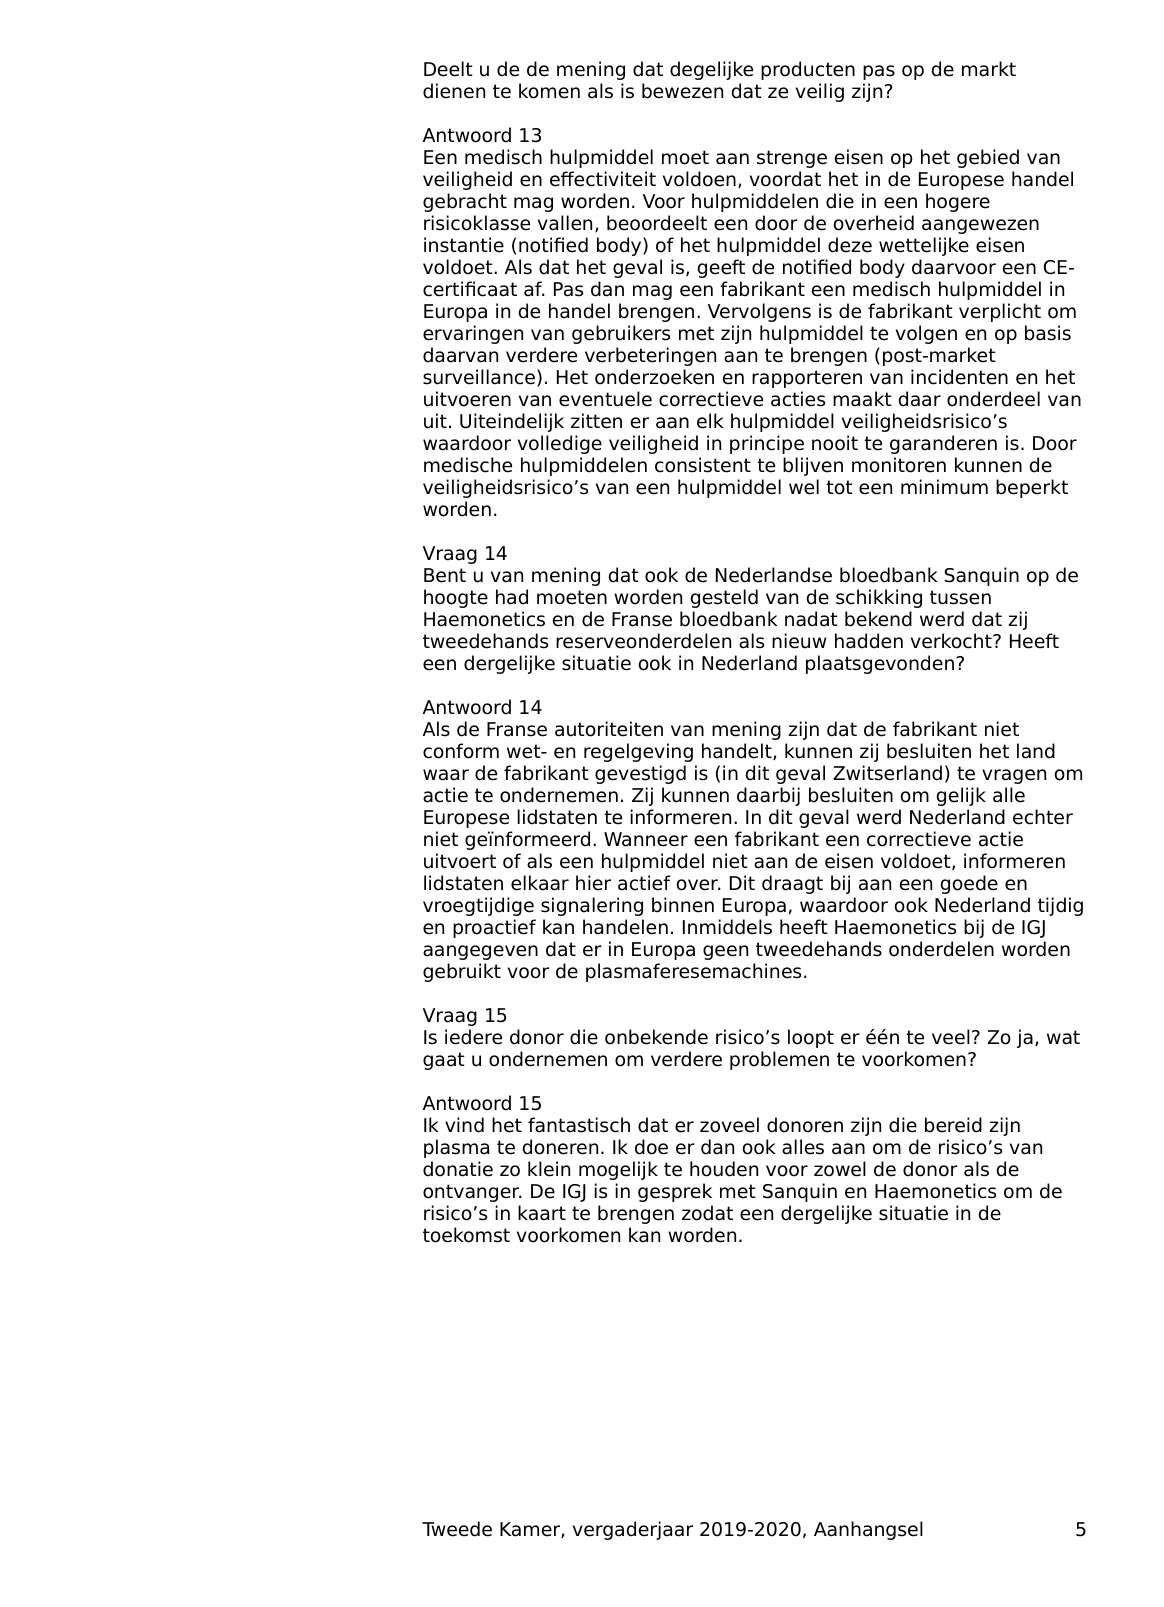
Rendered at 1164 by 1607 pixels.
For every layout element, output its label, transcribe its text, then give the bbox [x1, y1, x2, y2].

text Antwoord 14 [422, 697, 1087, 719]
text Deelt u de de mening dat degelijke producten pas op de markt dienen te komen als is bewezen dat ze veilig zijn? [422, 59, 1087, 103]
text Als de Franse autoriteiten van mening zijn dat de fabrikant niet conform wet- en regelgeving handelt, kunnen zij besluiten het land waar de fabrikant gevestigd is (in dit geval Zwitserland) te vragen om actie te ondernemen. Zij kunnen daarbij besluiten om gelijk alle Europese lidstaten te informeren. In dit geval werd Nederland echter niet geïnformeerd. Wanneer een fabrikant een correctieve actie uitvoert of als een hulpmiddel niet aan de eisen voldoet, informeren lidstaten elkaar hier actief over. Dit draagt bij aan een goede en vroegtijdige signalering binnen Europa, waardoor ook Nederland tijdig en proactief kan handelen. Inmiddels heeft Haemonetics bij de IGJ aangegeven dat er in Europa geen tweedehands onderdelen worden gebruikt voor de plasmaferesemachines. [422, 719, 1087, 983]
text Antwoord 15 [422, 1093, 1087, 1115]
text Antwoord 13 [422, 125, 1087, 147]
text Een medisch hulpmiddel moet aan strenge eisen op het gebied van veiligheid en effectiviteit voldoen, voordat het in de Europese handel gebracht mag worden. Voor hulpmiddelen die in een hogere risicoklasse vallen, beoordeelt een door de overheid aangewezen instantie (notified body) of het hulpmiddel deze wettelijke eisen voldoet. Als dat het geval is, geeft de notified body daarvoor een CE-certificaat af. Pas dan mag een fabrikant een medisch hulpmiddel in Europa in de handel brengen. Vervolgens is de fabrikant verplicht om ervaringen van gebruikers met zijn hulpmiddel te volgen en op basis daarvan verdere verbeteringen aan te brengen (post-market surveillance). Het onderzoeken en rapporteren van incidenten en het uitvoeren van eventuele correctieve acties maakt daar onderdeel van uit. Uiteindelijk zitten er aan elk hulpmiddel veiligheidsrisico’s waardoor volledige veiligheid in principe nooit te garanderen is. Door medische hulpmiddelen consistent te blijven monitoren kunnen de veiligheidsrisico’s van een hulpmiddel wel tot een minimum beperkt worden. [422, 147, 1087, 521]
text Vraag 15 [422, 1005, 1087, 1027]
text Is iedere donor die onbekende risico’s loopt er één te veel? Zo ja, wat gaat u ondernemen om verdere problemen te voorkomen? [422, 1027, 1087, 1071]
text Vraag 14 [422, 543, 1087, 565]
text Bent u van mening dat ook de Nederlandse bloedbank Sanquin op de hoogte had moeten worden gesteld van de schikking tussen Haemonetics en de Franse bloedbank nadat bekend werd dat zij tweedehands reserveonderdelen als nieuw hadden verkocht? Heeft een dergelijke situatie ook in Nederland plaatsgevonden? [422, 565, 1087, 675]
text Ik vind het fantastisch dat er zoveel donoren zijn die bereid zijn plasma te doneren. Ik doe er dan ook alles aan om de risico’s van donatie zo klein mogelijk te houden voor zowel de donor als de ontvanger. De IGJ is in gesprek met Sanquin en Haemonetics om de risico’s in kaart te brengen zodat een dergelijke situatie in de toekomst voorkomen kan worden. [422, 1115, 1087, 1247]
